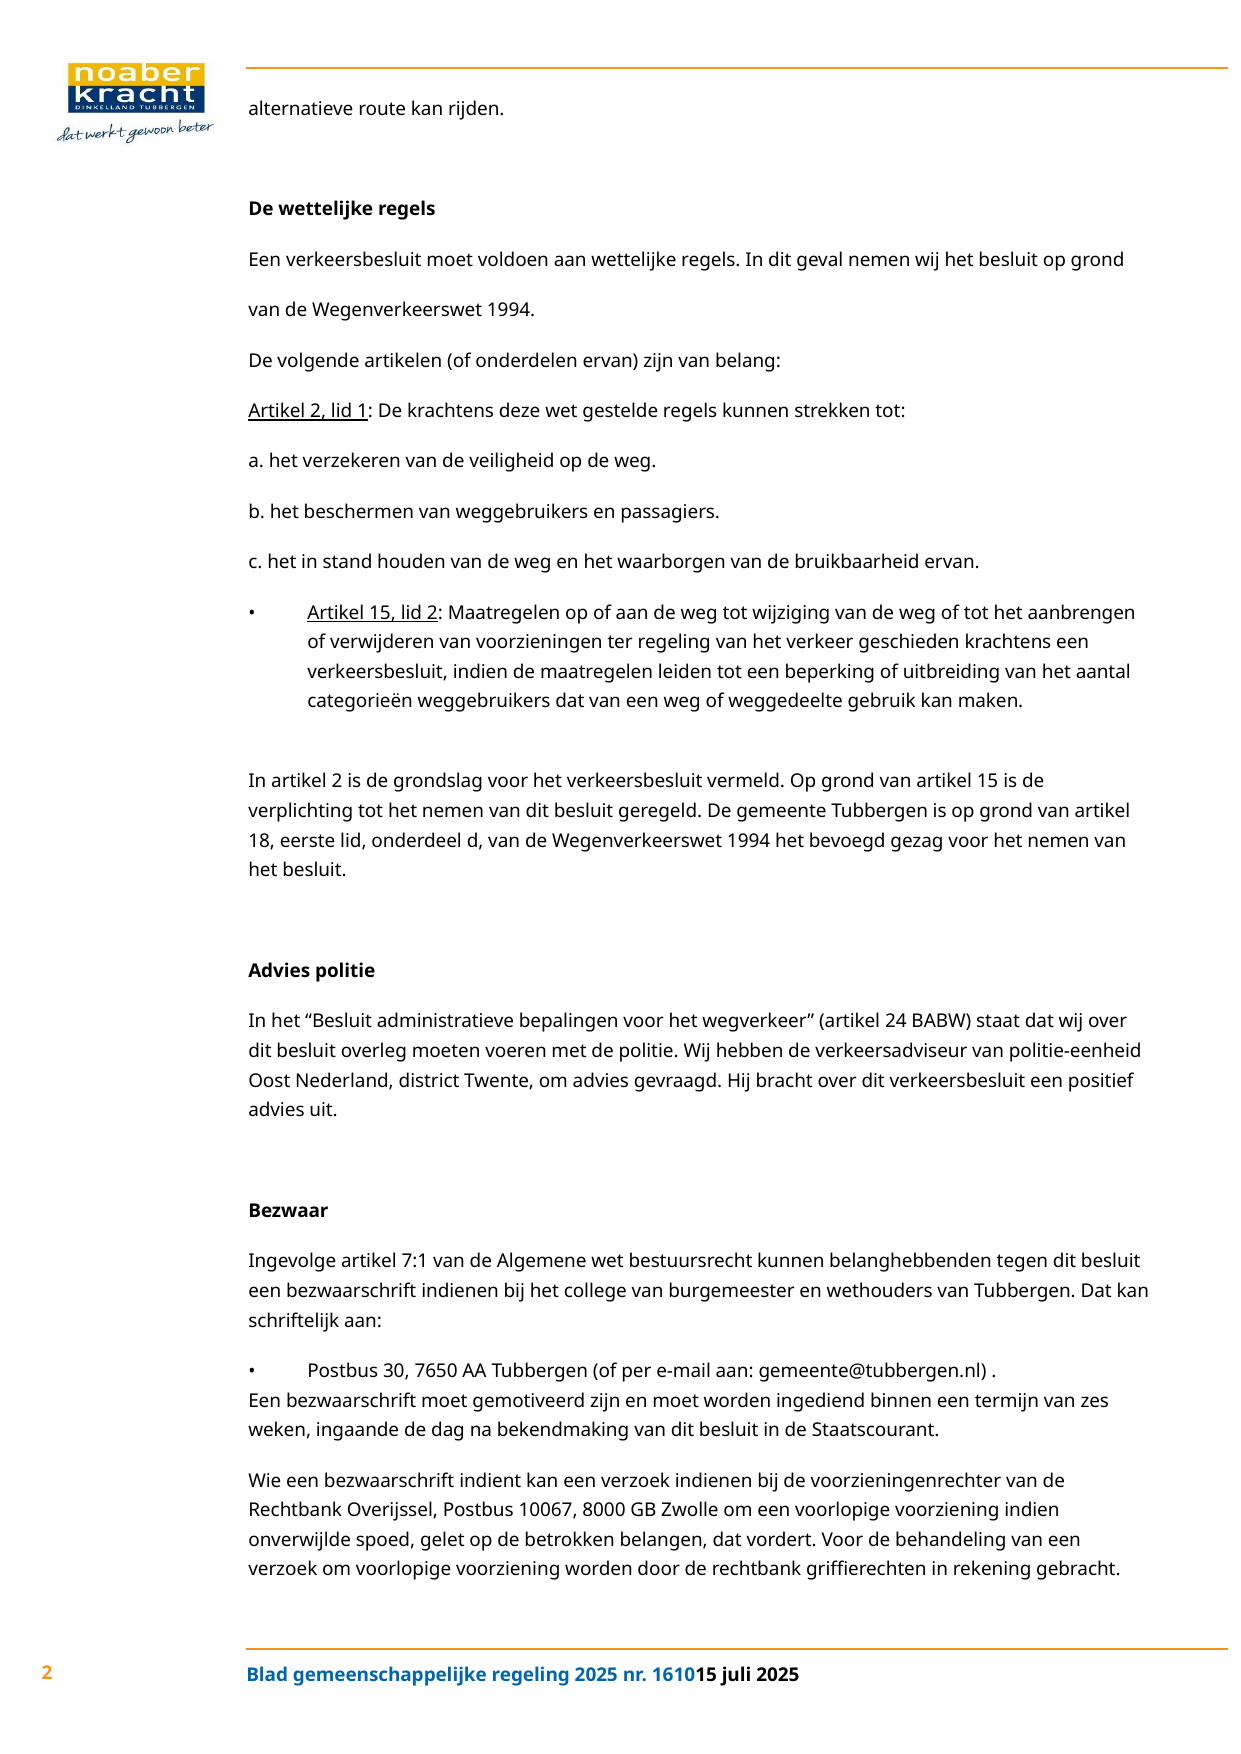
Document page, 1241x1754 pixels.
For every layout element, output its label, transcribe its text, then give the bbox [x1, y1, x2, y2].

text Een verkeersbesluit moet voldoen aan wettelijke regels. In dit geval nemen wij het besluit op grond [248, 246, 1152, 272]
list Artikel 15, lid 2: Maatregelen op of aan de weg tot wijziging van de weg of tot het aanbrengen of verwijderen van voorzieningen ter regeling van het verkeer geschieden krachtens een verkeersbesluit, indien de maatregelen leiden tot een beperking of uitbreiding van het aantal categorieën weggebruikers dat van een weg of weggedeelte gebruik kan maken. [248, 599, 1152, 713]
text c. het in stand houden van de weg en het waarborgen van de bruikbaarheid ervan. [248, 548, 1152, 574]
text alternatieve route kan rijden. [248, 95, 1152, 121]
picture [41, 47, 231, 172]
text In artikel 2 is de grondslag voor het verkeersbesluit vermeld. Op grond van artikel 15 is de verplichting tot het nemen van dit besluit geregeld. De gemeente Tubbergen is op grond van artikel 18, eerste lid, onderdeel d, van de Wegenverkeerswet 1994 het bevoegd gezag voor het nemen van het besluit. [248, 768, 1152, 882]
text Advies politie [248, 957, 1152, 983]
text De wettelijke regels [248, 196, 1152, 221]
text Ingevolge artikel 7:1 van de Algemene wet bestuursrecht kunnen belanghebbenden tegen dit besluit een bezwaarschrift indienen bij het college van burgemeester en wethouders van Tubbergen. Dat kan schriftelijk aan: [248, 1248, 1152, 1333]
text Bezwaar [248, 1197, 1152, 1223]
list Postbus 30, 7650 AA Tubbergen (of per e-mail aan: gemeente@tubbergen.nl) . [248, 1357, 1152, 1383]
text De volgende artikelen (of onderdelen ervan) zijn van belang: [248, 347, 1152, 373]
text Artikel 2, lid 1: De krachtens deze wet gestelde regels kunnen strekken tot: [248, 397, 1152, 423]
text Wie een bezwaarschrift indient kan een verzoek indienen bij de voorzieningenrechter van de Rechtbank Overijssel, Postbus 10067, 8000 GB Zwolle om een voorlopige voorziening indien onverwijlde spoed, gelet op de betrokken belangen, dat vordert. Voor de behandeling van een verzoek om voorlopige voorziening worden door de rechtbank griffierechten in rekening gebracht. [248, 1467, 1152, 1581]
text a. het verzekeren van de veiligheid op de weg. [248, 448, 1152, 473]
text b. het beschermen van weggebruikers en passagiers. [248, 498, 1152, 524]
text In het “Besluit administratieve bepalingen voor het wegverkeer” (artikel 24 BABW) staat dat wij over dit besluit overleg moeten voeren met de politie. Wij hebben de verkeersadviseur van politie-eenheid Oost Nederland, district Twente, om advies gevraagd. Hij bracht over dit verkeersbesluit een positief advies uit. [248, 1008, 1152, 1122]
text Een bezwaarschrift moet gemotiveerd zijn en moet worden ingediend binnen een termijn van zes weken, ingaande de dag na bekendmaking van dit besluit in de Staatscourant. [248, 1387, 1152, 1442]
text van de Wegenverkeerswet 1994. [248, 296, 1152, 322]
